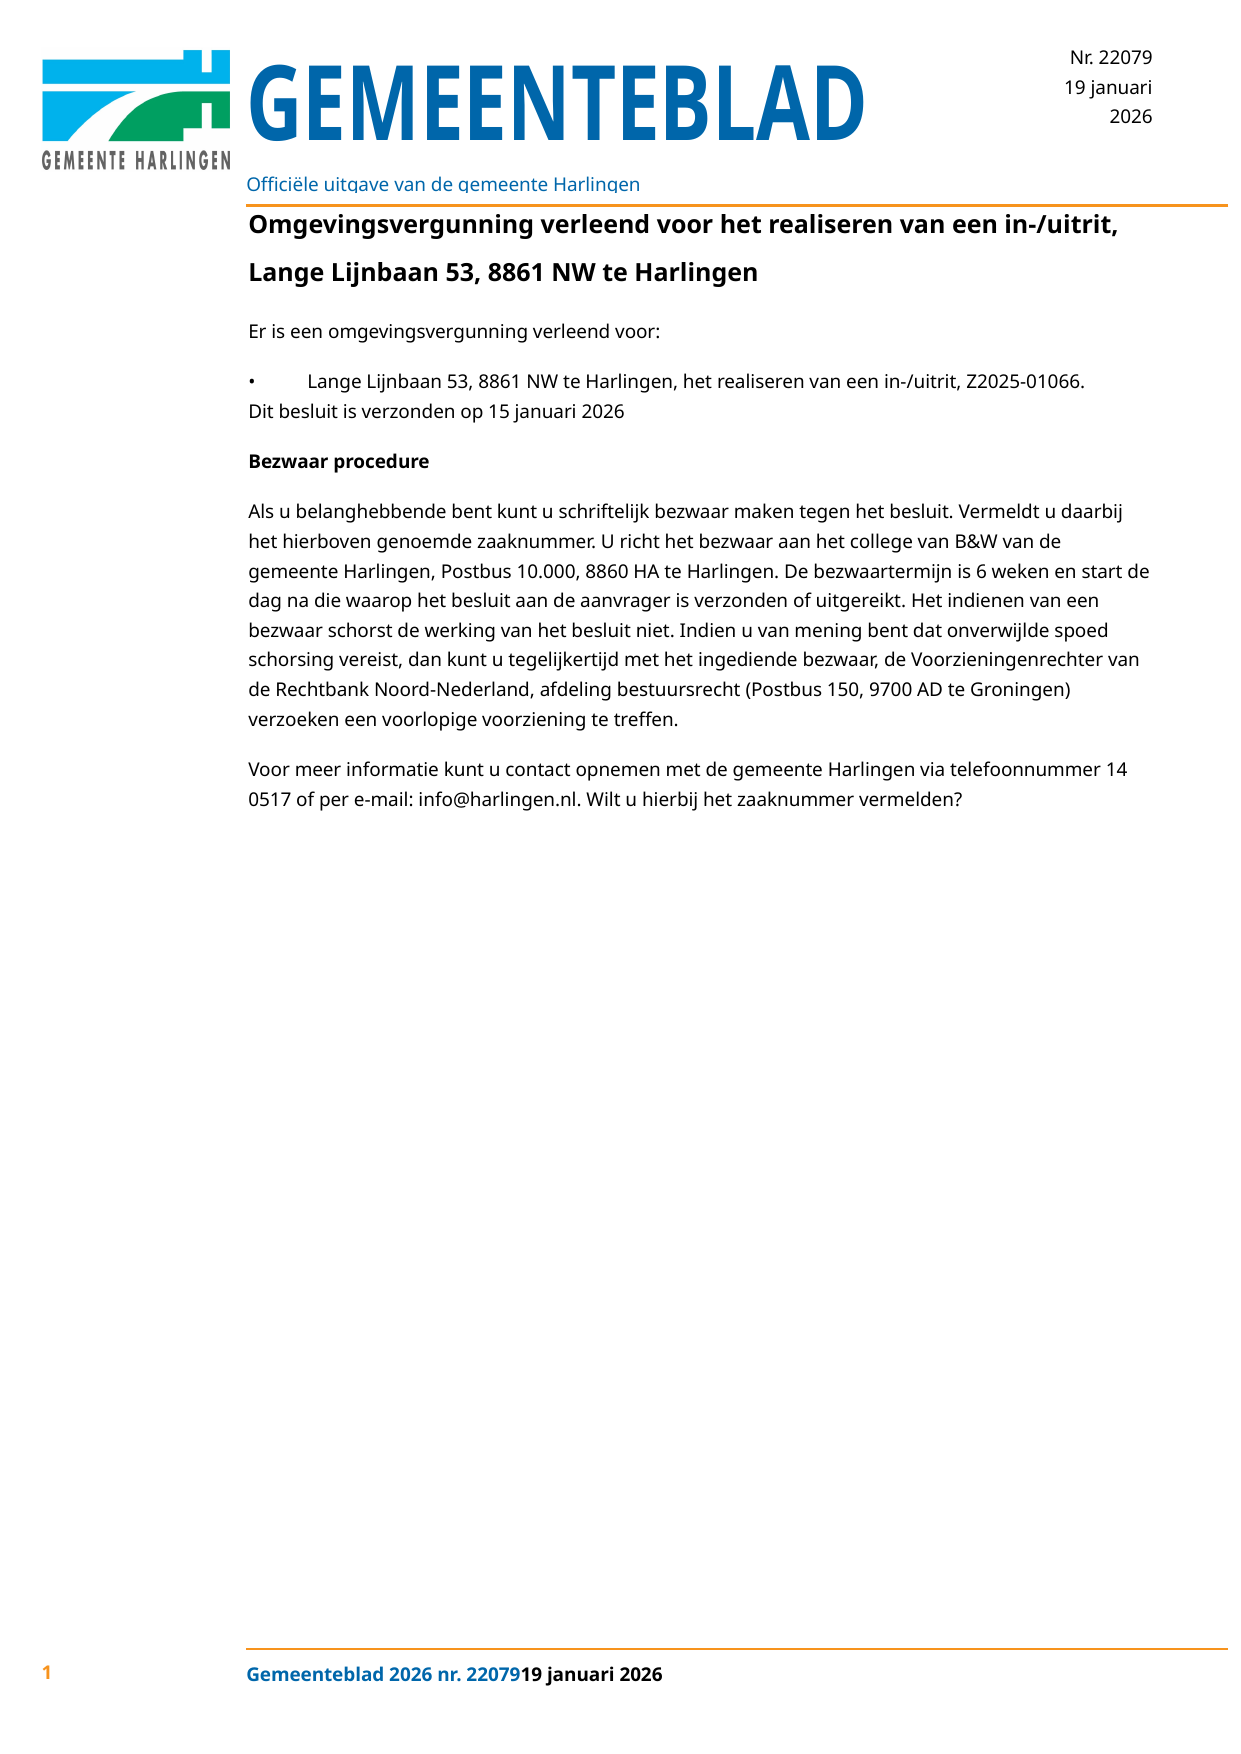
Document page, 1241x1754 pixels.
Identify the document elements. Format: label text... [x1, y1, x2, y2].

text Dit besluit is verzonden op 15 januari 2026 [248, 398, 1152, 424]
text Er is een omgevingsvergunning verleend voor: [248, 318, 1152, 344]
text Bezwaar procedure [248, 448, 1152, 474]
list Lange Lijnbaan 53, 8861 NW te Harlingen, het realiseren van een in-/uitrit, Z2025-01066. [248, 368, 1152, 394]
picture [41, 47, 231, 172]
text Omgevingsvergunning verleend voor het realiseren van een in-/uitrit, Lange Lijnbaan 53, 8861 NW te Harlingen [248, 207, 1152, 288]
text Als u belanghebbende bent kunt u schriftelijk bezwaar maken tegen het besluit. Vermeldt u daarbij het hierboven genoemde zaaknummer. U richt het bezwaar aan het college van B&W van de gemeente Harlingen, Postbus 10.000, 8860 HA te Harlingen. De bezwaartermijn is 6 weken en start de dag na die waarop het besluit aan de aanvrager is verzonden of uitgereikt. Het indienen van een bezwaar schorst de werking van het besluit niet. Indien u van mening bent dat onverwijlde spoed schorsing vereist, dan kunt u tegelijkertijd met het ingediende bezwaar, de Voorzieningenrechter van de Rechtbank Noord-Nederland, afdeling bestuursrecht (Postbus 150, 9700 AD te Groningen) verzoeken een voorlopige voorziening te treffen. [248, 499, 1152, 732]
text Voor meer informatie kunt u contact opnemen met de gemeente Harlingen via telefoonnummer 14 0517 of per e-mail: info@harlingen.nl. Wilt u hierbij het zaaknummer vermelden? [248, 756, 1152, 812]
